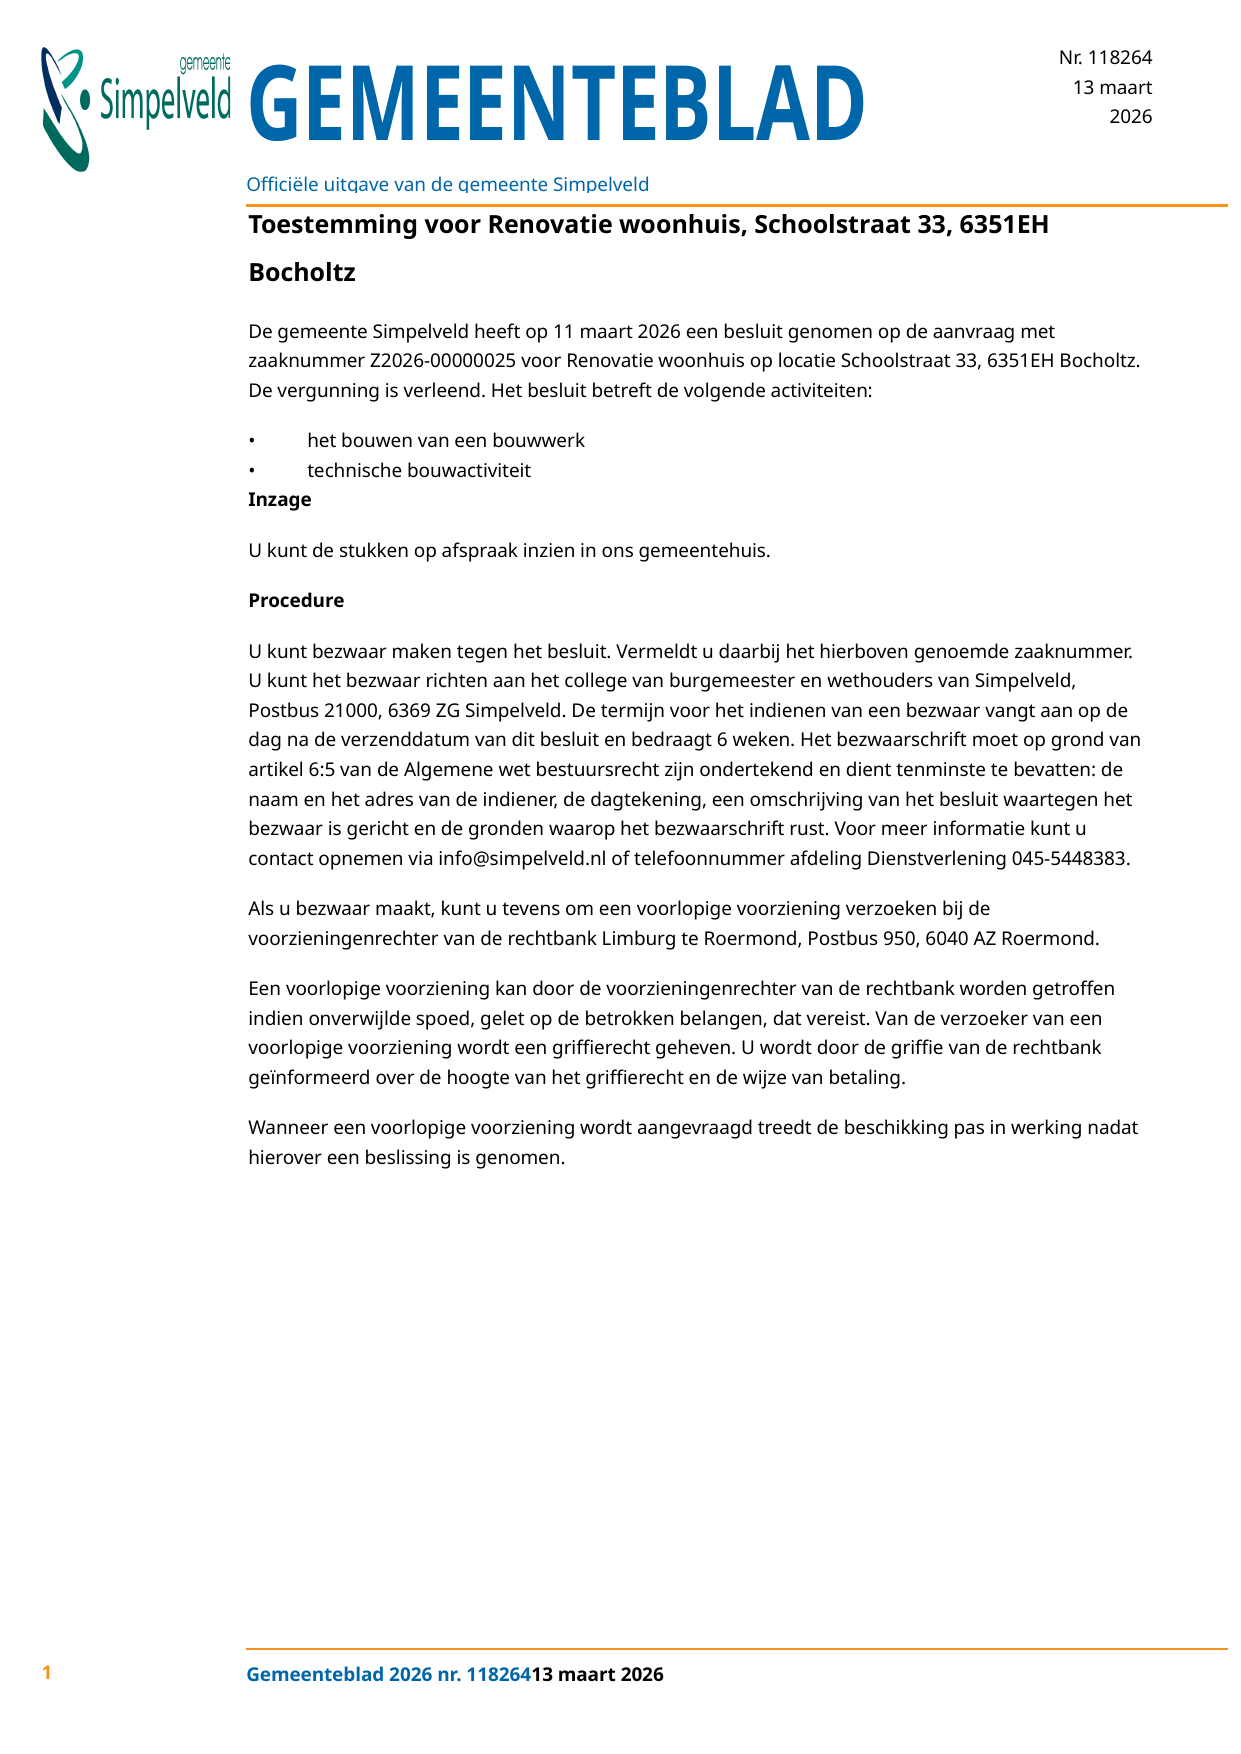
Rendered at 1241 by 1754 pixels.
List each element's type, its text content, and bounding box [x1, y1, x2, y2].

text Inzage [248, 487, 1152, 512]
list het bouwen van een bouwwerk [248, 427, 1152, 453]
text Toestemming voor Renovatie woonhuis, Schoolstraat 33, 6351EH Bocholtz [248, 207, 1152, 288]
text De gemeente Simpelveld heeft op 11 maart 2026 een besluit genomen op de aanvraag met zaaknummer Z2026-00000025 voor Renovatie woonhuis op locatie Schoolstraat 33, 6351EH Bocholtz. De vergunning is verleend. Het besluit betreft de volgende activiteiten: [248, 318, 1152, 403]
text Procedure [248, 587, 1152, 613]
picture [41, 47, 231, 172]
list technische bouwactiviteit [248, 457, 1152, 483]
text U kunt de stukken op afspraak inzien in ons gemeentehuis. [248, 537, 1152, 563]
text Wanneer een voorlopige voorziening wordt aangevraagd treedt de beschikking pas in werking nadat hierover een beslissing is genomen. [248, 1114, 1152, 1170]
text Als u bezwaar maakt, kunt u tevens om een voorlopige voorziening verzoeken bij de voorzieningenrechter van de rechtbank Limburg te Roermond, Postbus 950, 6040 AZ Roermond. [248, 895, 1152, 951]
text U kunt bezwaar maken tegen het besluit. Vermeldt u daarbij het hierboven genoemde zaaknummer. U kunt het bezwaar richten aan het college van burgemeester en wethouders van Simpelveld, Postbus 21000, 6369 ZG Simpelveld. De termijn voor het indienen van een bezwaar vangt aan op de dag na de verzenddatum van dit besluit en bedraagt 6 weken. Het bezwaarschrift moet op grond van artikel 6:5 van de Algemene wet bestuursrecht zijn ondertekend en dient tenminste te bevatten: de naam en het adres van de indiener, de dagtekening, een omschrijving van het besluit waartegen het bezwaar is gericht en de gronden waarop het bezwaarschrift rust. Voor meer informatie kunt u contact opnemen via info@simpelveld.nl of telefoonnummer afdeling Dienstverlening 045-5448383. [248, 638, 1152, 871]
text Een voorlopige voorziening kan door de voorzieningenrechter van de rechtbank worden getroffen indien onverwijlde spoed, gelet op de betrokken belangen, dat vereist. Van de verzoeker van een voorlopige voorziening wordt een griffierecht geheven. U wordt door de griffie van de rechtbank geïnformeerd over de hoogte van het griffierecht en de wijze van betaling. [248, 975, 1152, 1090]
